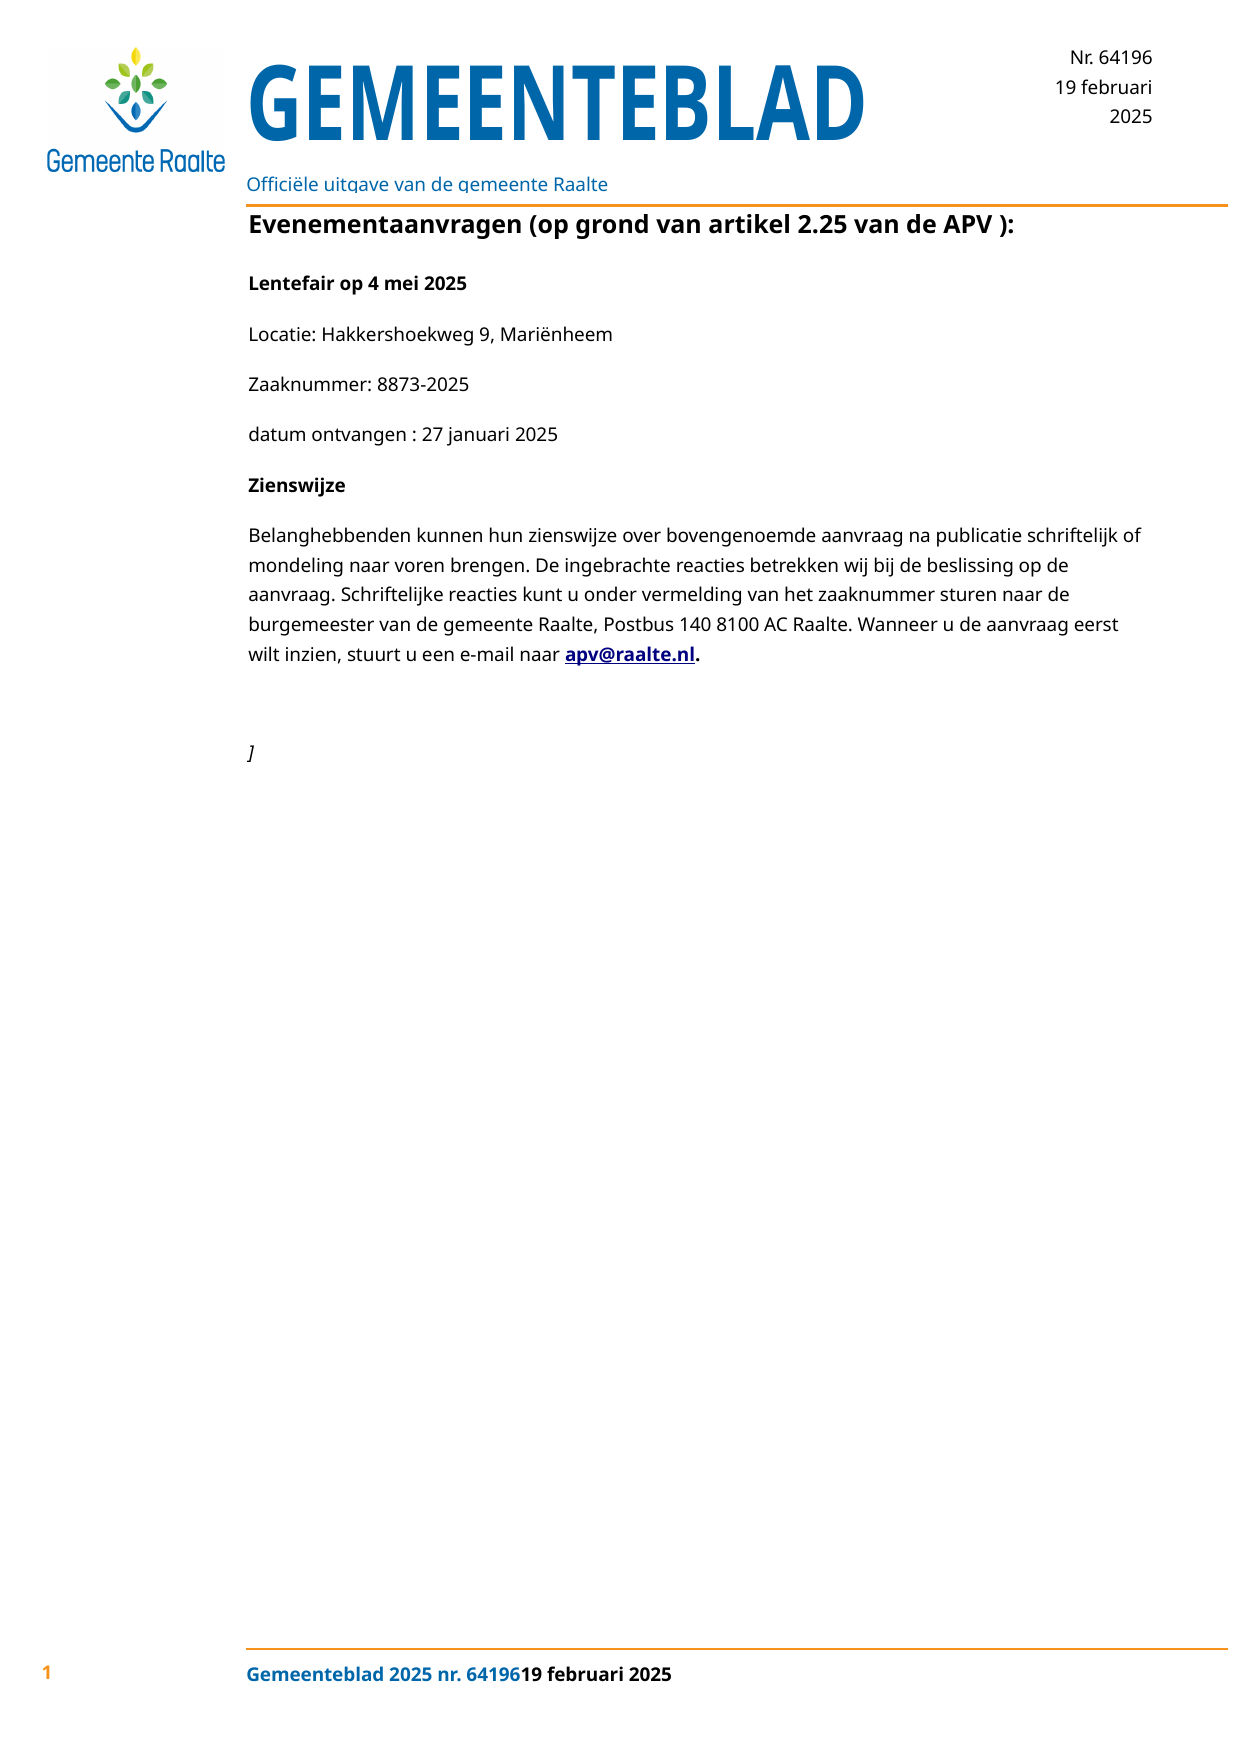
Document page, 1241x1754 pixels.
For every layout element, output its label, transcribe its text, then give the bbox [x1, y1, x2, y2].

text Zaaknummer: 8873-2025 [248, 371, 1152, 397]
text datum ontvangen : 27 januari 2025 [248, 422, 1152, 447]
text Lentefair op 4 mei 2025 [248, 270, 1152, 296]
text Zienswijze [248, 472, 1152, 498]
text Belanghebbenden kunnen hun zienswijze over bovengenoemde aanvraag na publicatie schriftelijk of mondeling naar voren brengen. De ingebrachte reacties betrekken wij bij de beslissing op de aanvraag. Schriftelijke reacties kunt u onder vermelding van het zaaknummer sturen naar de burgemeester van de gemeente Raalte, Postbus 140 8100 AC Raalte. Wanneer u de aanvraag eerst wilt inzien, stuurt u een e-mail naar apv@raalte.nl. [248, 522, 1152, 666]
text ] [248, 739, 1152, 765]
text Evenementaanvragen (op grond van artikel 2.25 van de APV ): [248, 207, 1152, 241]
picture [41, 47, 231, 172]
text Locatie: Hakkershoekweg 9, Mariënheem [248, 321, 1152, 346]
